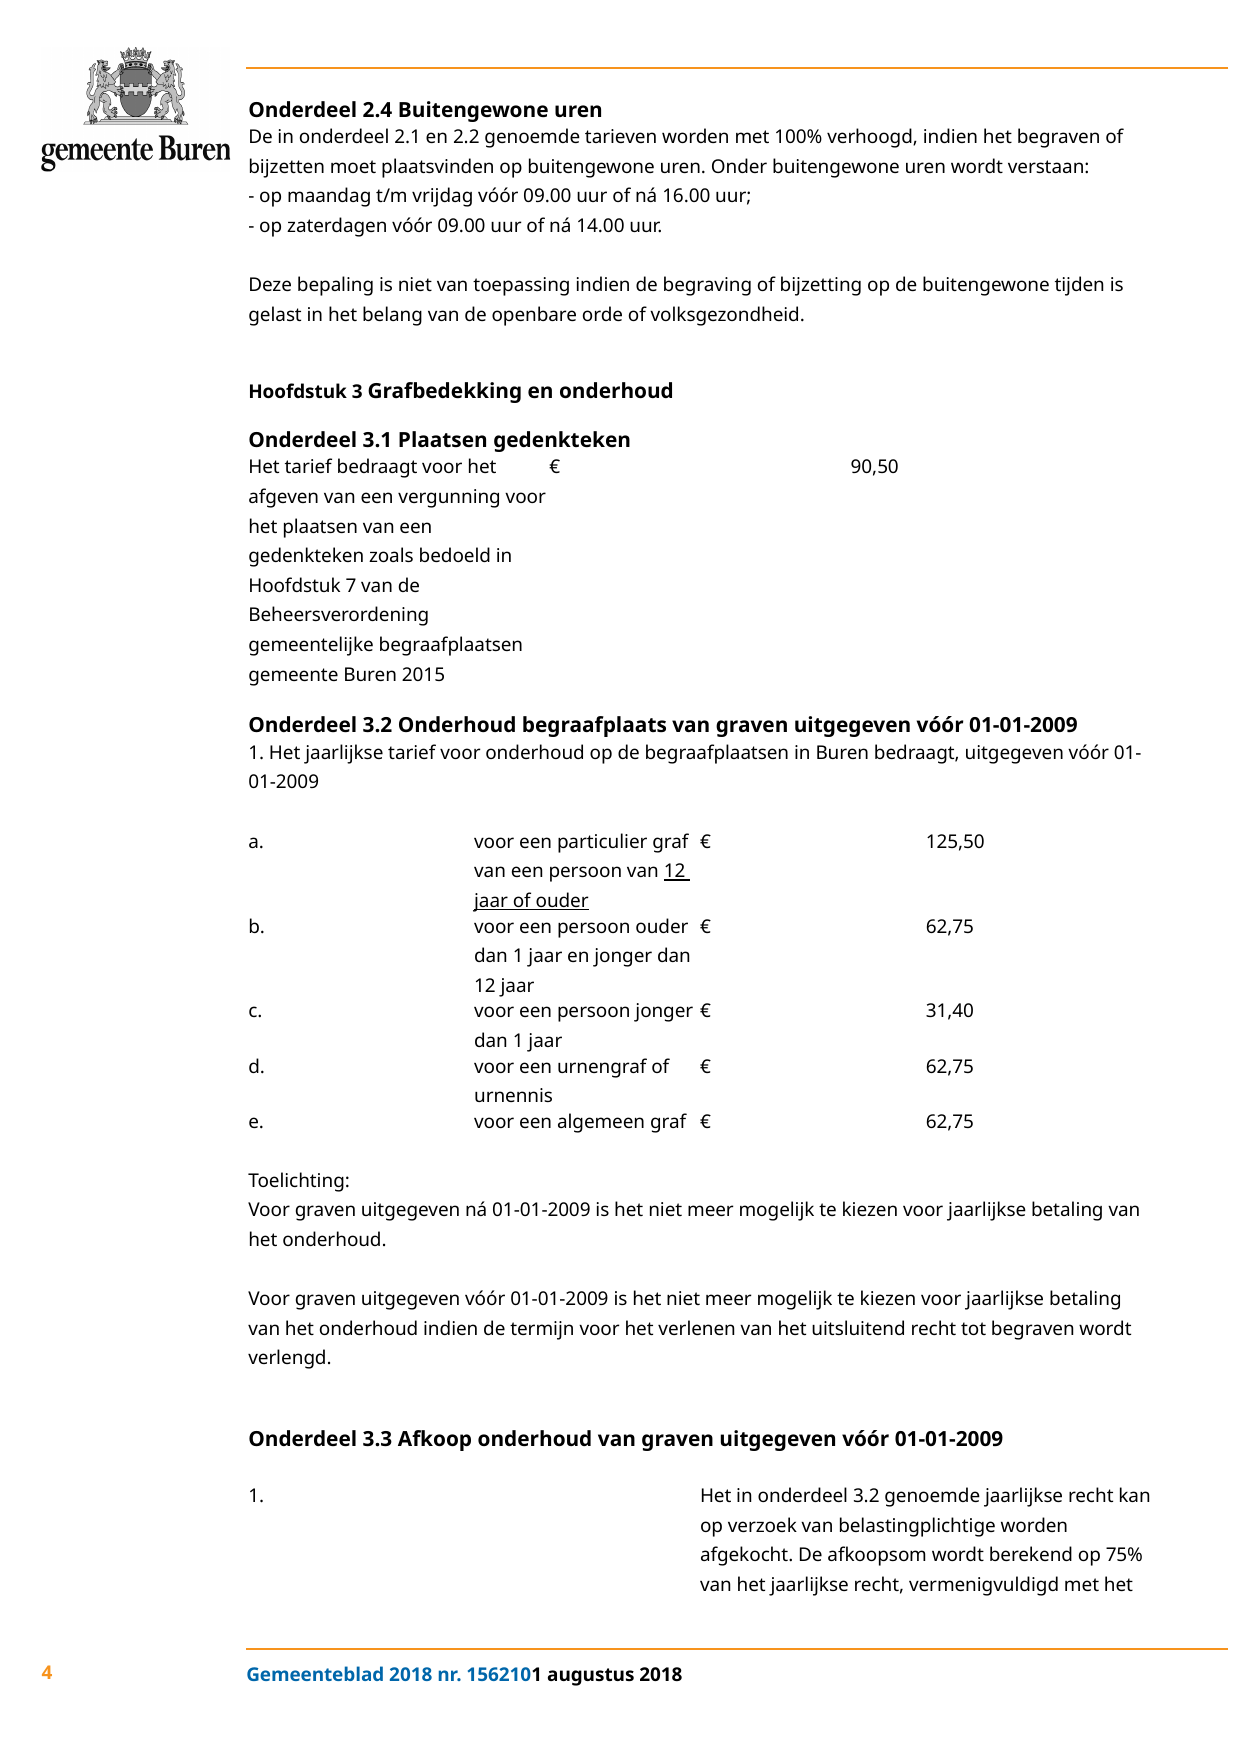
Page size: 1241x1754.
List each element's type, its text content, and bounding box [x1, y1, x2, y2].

table_header 125,50 [926, 828, 1152, 913]
table_cell b. [248, 913, 474, 998]
table_cell € [700, 1053, 926, 1108]
text Voor graven uitgegeven vóór 01-01-2009 is het niet meer mogelijk te kiezen voor jaarlijkse betaling van het onderhoud indien de termijn voor het verlenen van het uitsluitend recht tot begraven wordt verlengd. [248, 1285, 1152, 1370]
table_cell 62,75 [926, 1108, 1152, 1134]
table_cell voor een urnengraf of urnennis [474, 1053, 700, 1108]
table_cell € [700, 1108, 926, 1134]
table_header Het tarief bedraagt voor het afgeven van een vergunning voor het plaatsen van een gedenkteken zoals bedoeld in Hoofdstuk 7 van de Beheersverordening gemeentelijke begraafplaatsen gemeente Buren 2015 [248, 454, 549, 687]
table_cell 31,40 [926, 998, 1152, 1053]
text Deze bepaling is niet van toepassing indien de begraving of bijzetting op de buitengewone tijden is gelast in het belang van de openbare orde of volksgezondheid. [248, 271, 1152, 326]
table_header a. [248, 828, 474, 913]
table_cell d. [248, 1053, 474, 1108]
table_cell 62,75 [926, 1053, 1152, 1108]
text - op maandag t/m vrijdag vóór 09.00 uur of ná 16.00 uur; [248, 182, 1152, 208]
text Toelichting: [248, 1167, 1152, 1193]
table_cell voor een persoon jonger dan 1 jaar [474, 998, 700, 1053]
table_cell voor een persoon ouder dan 1 jaar en jonger dan 12 jaar [474, 913, 700, 998]
table_cell € [700, 998, 926, 1053]
text Voor graven uitgegeven ná 01-01-2009 is het niet meer mogelijk te kiezen voor jaarlijkse betaling van het onderhoud. [248, 1196, 1152, 1252]
table_header voor een particulier graf van een persoon van 12 jaar of ouder [474, 828, 700, 913]
text - op zaterdagen vóór 09.00 uur of ná 14.00 uur. [248, 212, 1152, 238]
table_cell 62,75 [926, 913, 1152, 998]
table_header € [549, 454, 850, 687]
table_cell c. [248, 998, 474, 1053]
table_cell e. [248, 1108, 474, 1134]
text 1. Het jaarlijkse tarief voor onderhoud op de begraafplaatsen in Buren bedraagt, uitgegeven vóór 01-01-2009 [248, 739, 1152, 794]
table_header Het in onderdeel 3.2 genoemde jaarlijkse recht kan op verzoek van belastingplichtige worden afgekocht. De afkoopsom wordt berekend op 75% van het jaarlijkse recht, vermenigvuldigd met het [700, 1483, 1152, 1597]
text Onderdeel 3.3 Afkoop onderhoud van graven uitgegeven vóór 01-01-2009 [248, 1424, 1152, 1453]
table_header 1. [248, 1483, 700, 1597]
table_cell voor een algemeen graf [474, 1108, 700, 1134]
table_cell € [700, 913, 926, 998]
table_header 90,50 [850, 454, 1152, 687]
picture [41, 47, 231, 172]
table_header € [700, 828, 926, 913]
text De in onderdeel 2.1 en 2.2 genoemde tarieven worden met 100% verhoogd, indien het begraven of bijzetten moet plaatsvinden op buitengewone uren. Onder buitengewone uren wordt verstaan: [248, 123, 1152, 178]
text Onderdeel 2.4 Buitengewone uren [248, 95, 1152, 123]
text Hoofdstuk 3 Grafbedekking en onderhoud [248, 376, 1152, 404]
text Onderdeel 3.1 Plaatsen gedenkteken [248, 425, 1152, 454]
text Onderdeel 3.2 Onderhoud begraafplaats van graven uitgegeven vóór 01-01-2009 [248, 711, 1152, 739]
